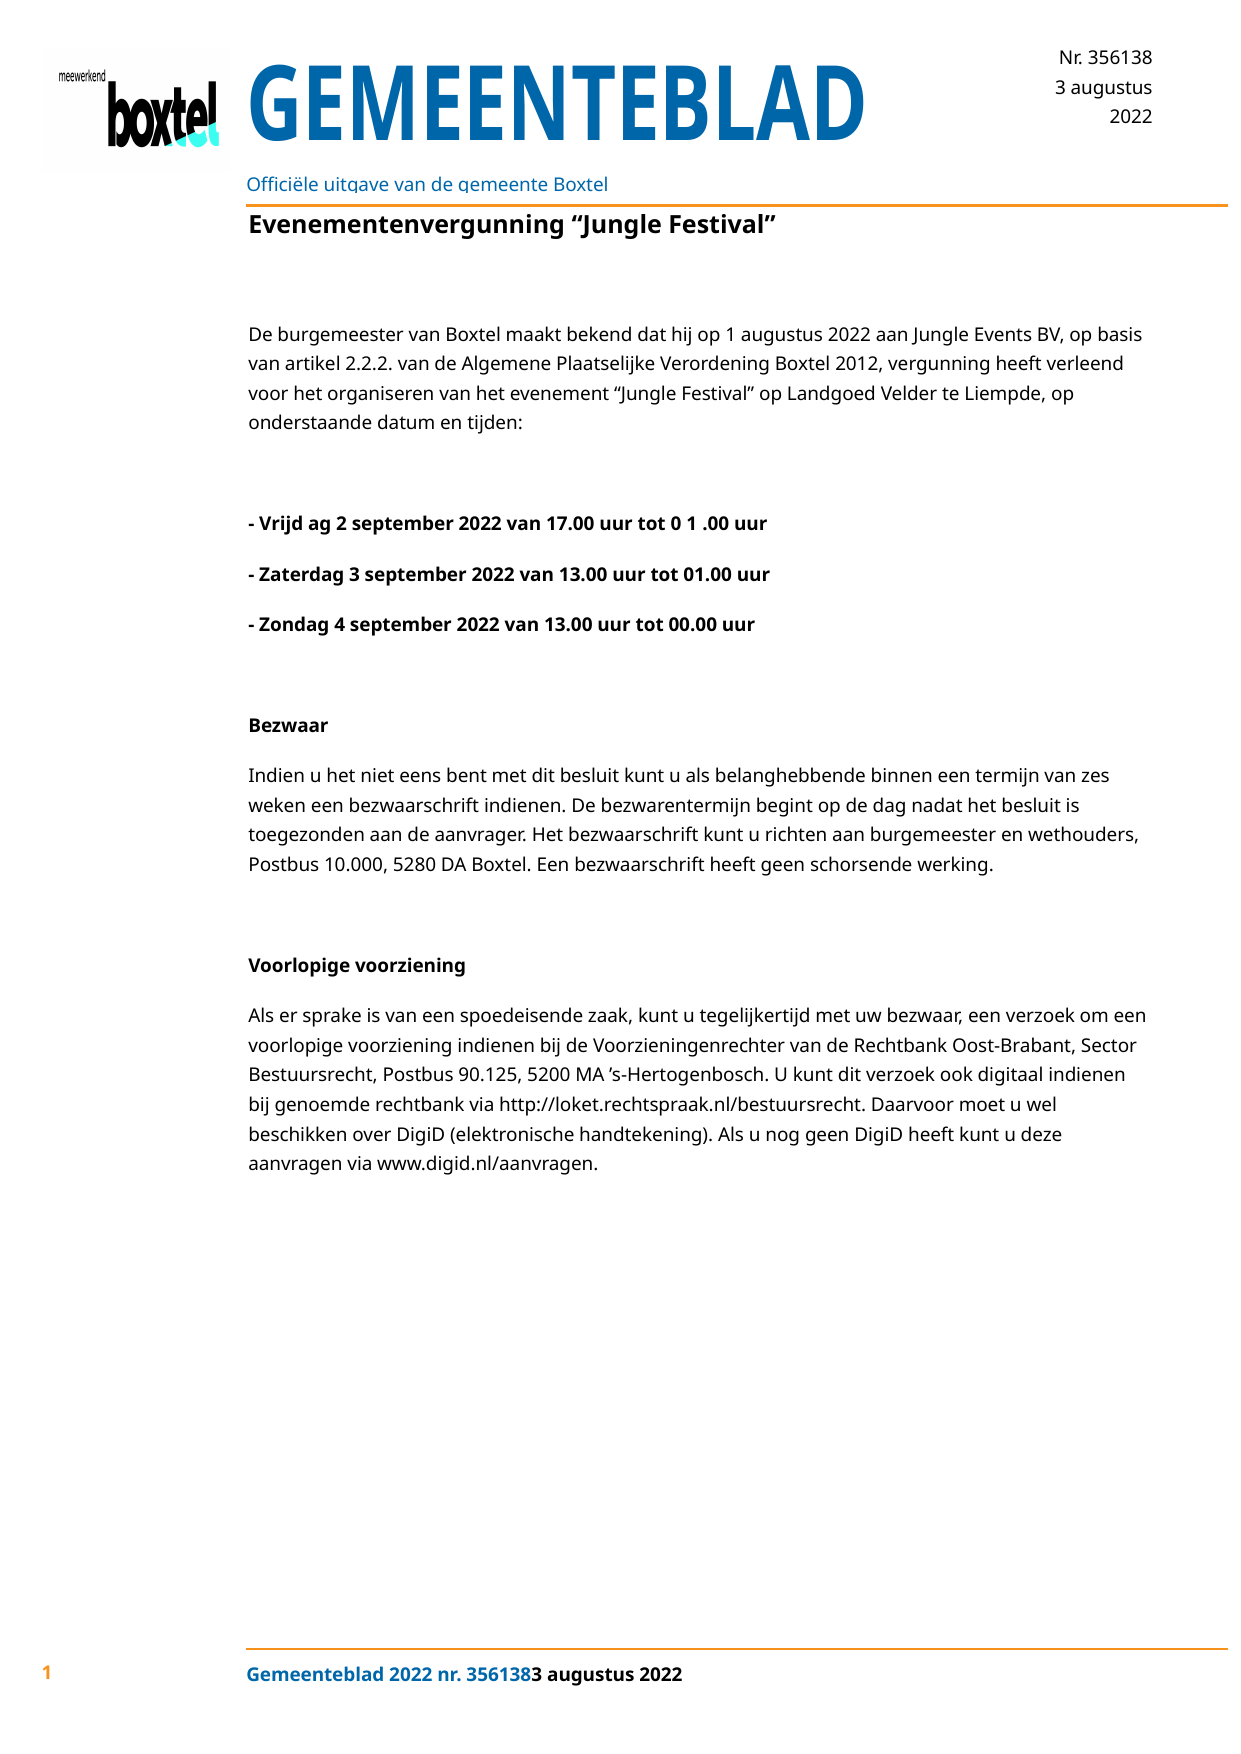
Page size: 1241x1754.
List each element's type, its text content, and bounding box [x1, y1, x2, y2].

picture [41, 47, 231, 172]
text - Zaterdag 3 september 2022 van 13.00 uur tot 01.00 uur [248, 561, 1152, 586]
text - Vrijd ag 2 september 2022 van 17.00 uur tot 0 1 .00 uur [248, 510, 1152, 536]
text Voorlopige voorziening [248, 952, 1152, 978]
text Evenementenvergunning “Jungle Festival” [248, 207, 1152, 241]
text De burgemeester van Boxtel maakt bekend dat hij op 1 augustus 2022 aan Jungle Events BV, op basis van artikel 2.2.2. van de Algemene Plaatselijke Verordening Boxtel 2012, vergunning heeft verleend voor het organiseren van het evenement “Jungle Festival” op Landgoed Velder te Liempde, op onderstaande datum en tijden: [248, 321, 1152, 435]
text Indien u het niet eens bent met dit besluit kunt u als belanghebbende binnen een termijn van zes weken een bezwaarschrift indienen. De bezwarentermijn begint op de dag nadat het besluit is toegezonden aan de aanvrager. Het bezwaarschrift kunt u richten aan burgemeester en wethouders, Postbus 10.000, 5280 DA Boxtel. Een bezwaarschrift heeft geen schorsende werking. [248, 762, 1152, 877]
text - Zondag 4 september 2022 van 13.00 uur tot 00.00 uur [248, 611, 1152, 637]
text Als er sprake is van een spoedeisende zaak, kunt u tegelijkertijd met uw bezwaar, een verzoek om een voorlopige voorziening indienen bij de Voorzieningenrechter van de Rechtbank Oost-Brabant, Sector Bestuursrecht, Postbus 90.125, 5200 MA ’s-Hertogenbosch. U kunt dit verzoek ook digitaal indienen bij genoemde rechtbank via http://loket.rechtspraak.nl/bestuursrecht. Daarvoor moet u wel beschikken over DigiD (elektronische handtekening). Als u nog geen DigiD heeft kunt u deze aanvragen via www.digid.nl/aanvragen. [248, 1002, 1152, 1176]
text Bezwaar [248, 712, 1152, 738]
